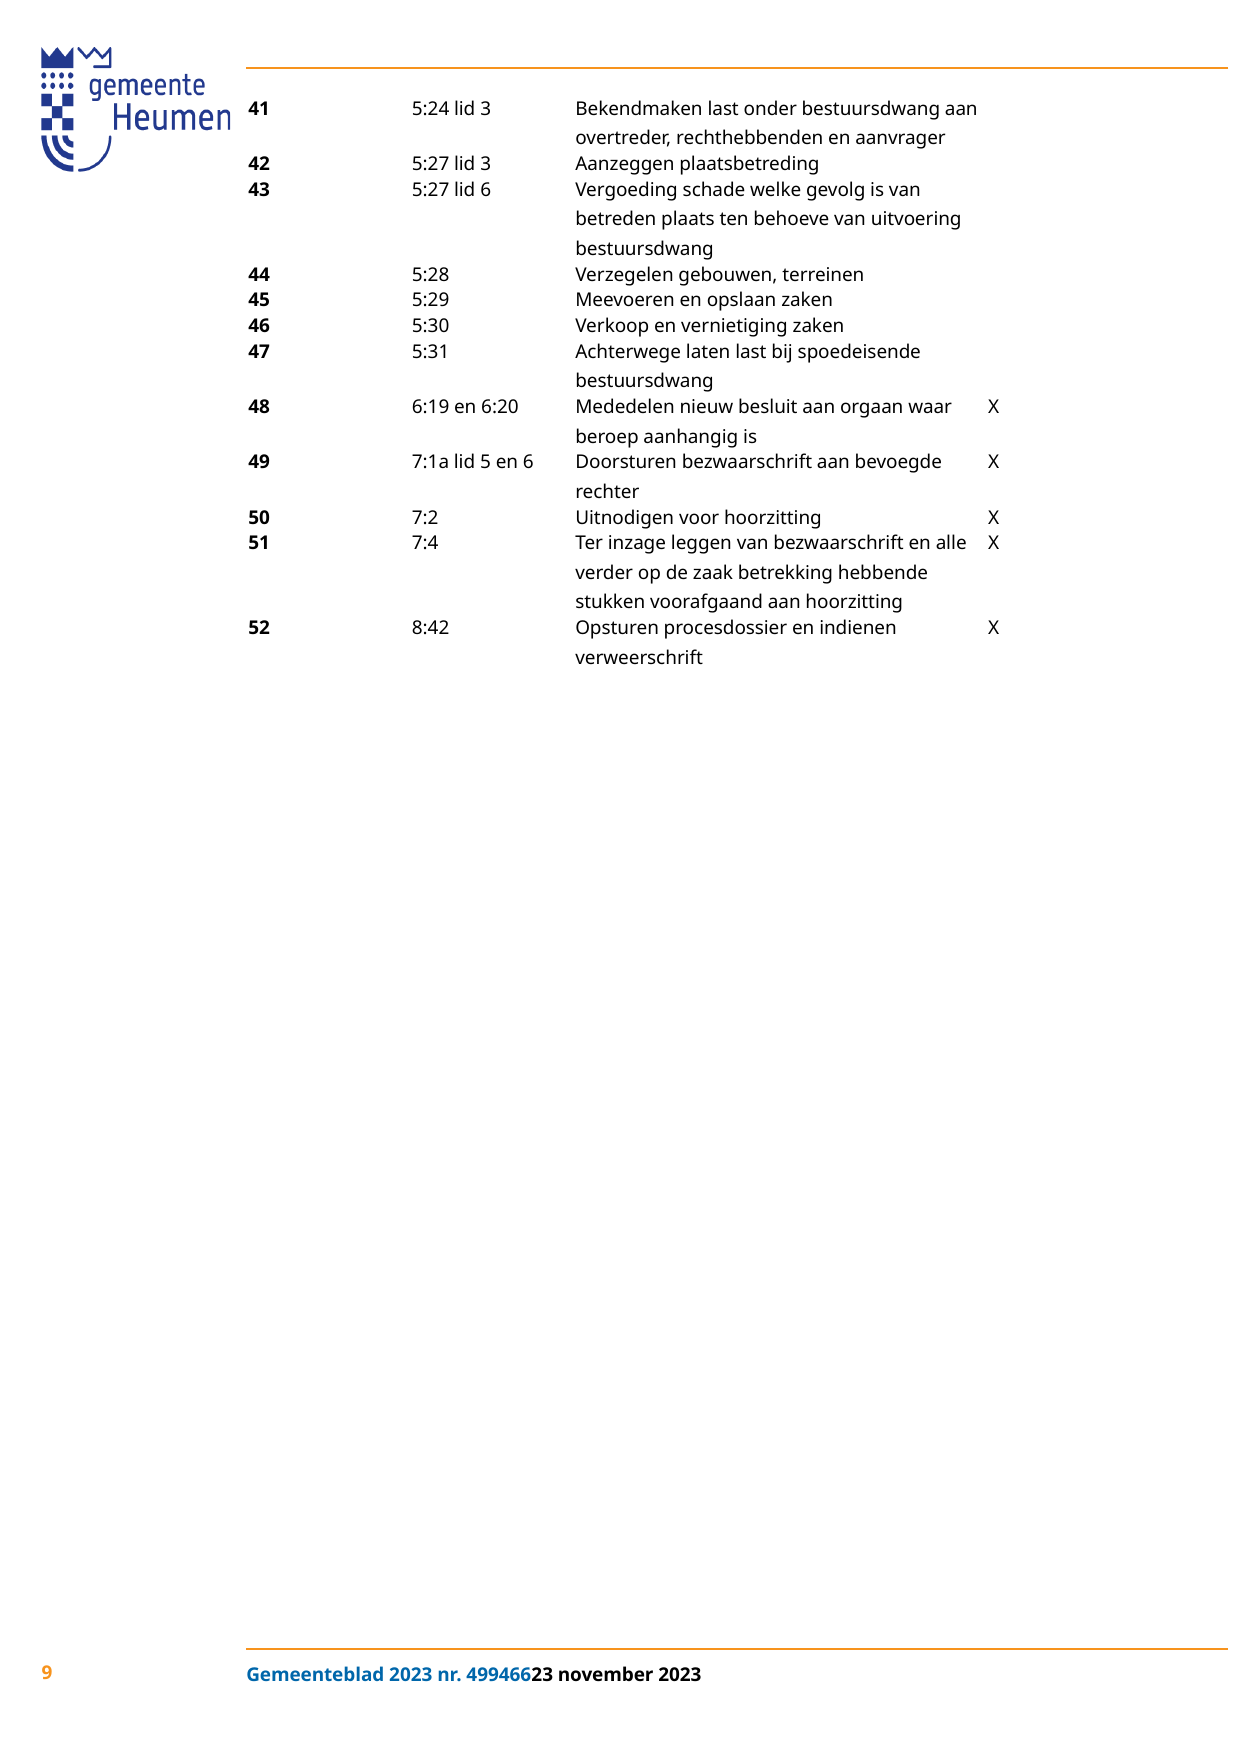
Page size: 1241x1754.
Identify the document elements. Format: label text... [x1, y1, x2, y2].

table_cell 5:30 [412, 312, 575, 338]
table_cell 47 [248, 338, 412, 393]
table_cell 45 [248, 286, 412, 312]
table_cell 7:4 [412, 530, 575, 614]
table_cell 46 [248, 312, 412, 338]
table_cell 42 [248, 150, 412, 176]
table_cell X [988, 504, 1152, 529]
table_cell 41 [248, 95, 412, 150]
table_cell 5:28 [412, 261, 575, 286]
table_cell [988, 150, 1152, 176]
table_cell [988, 261, 1152, 286]
table_cell 49 [248, 449, 412, 504]
table_cell 48 [248, 393, 412, 448]
table_cell 5:29 [412, 286, 575, 312]
table_cell Bekendmaken last onder bestuursdwang aan overtreder, rechthebbenden en aanvrager [575, 95, 988, 150]
table_cell [988, 312, 1152, 338]
table_cell 5:24 lid 3 [412, 95, 575, 150]
table_cell X [988, 449, 1152, 504]
table_cell Uitnodigen voor hoorzitting [575, 504, 988, 529]
table_cell 5:31 [412, 338, 575, 393]
table_cell 43 [248, 176, 412, 261]
table_cell 5:27 lid 3 [412, 150, 575, 176]
table_cell [988, 95, 1152, 150]
table_cell Aanzeggen plaatsbetreding [575, 150, 988, 176]
table_cell 52 [248, 615, 412, 670]
table_cell 8:42 [412, 615, 575, 670]
table_cell 44 [248, 261, 412, 286]
table_cell X [988, 615, 1152, 670]
table_cell Ter inzage leggen van bezwaarschrift en alle verder op de zaak betrekking hebbende stukken voorafgaand aan hoorzitting [575, 530, 988, 614]
table_cell X [988, 393, 1152, 448]
table_cell 51 [248, 530, 412, 614]
table_cell Verzegelen gebouwen, terreinen [575, 261, 988, 286]
table_cell 50 [248, 504, 412, 529]
table_cell Achterwege laten last bij spoedeisende bestuursdwang [575, 338, 988, 393]
table_cell Doorsturen bezwaarschrift aan bevoegde rechter [575, 449, 988, 504]
table_cell [988, 286, 1152, 312]
table_cell Vergoeding schade welke gevolg is van betreden plaats ten behoeve van uitvoering bestuursdwang [575, 176, 988, 261]
table_cell Mededelen nieuw besluit aan orgaan waar beroep aanhangig is [575, 393, 988, 448]
table_cell Meevoeren en opslaan zaken [575, 286, 988, 312]
picture [41, 47, 231, 172]
table_cell 5:27 lid 6 [412, 176, 575, 261]
table_cell Verkoop en vernietiging zaken [575, 312, 988, 338]
table_cell [988, 338, 1152, 393]
table_cell Opsturen procesdossier en indienen verweerschrift [575, 615, 988, 670]
table_cell [988, 176, 1152, 261]
table_cell 7:1a lid 5 en 6 [412, 449, 575, 504]
table_cell X [988, 530, 1152, 614]
table_cell 6:19 en 6:20 [412, 393, 575, 448]
table_cell 7:2 [412, 504, 575, 529]
